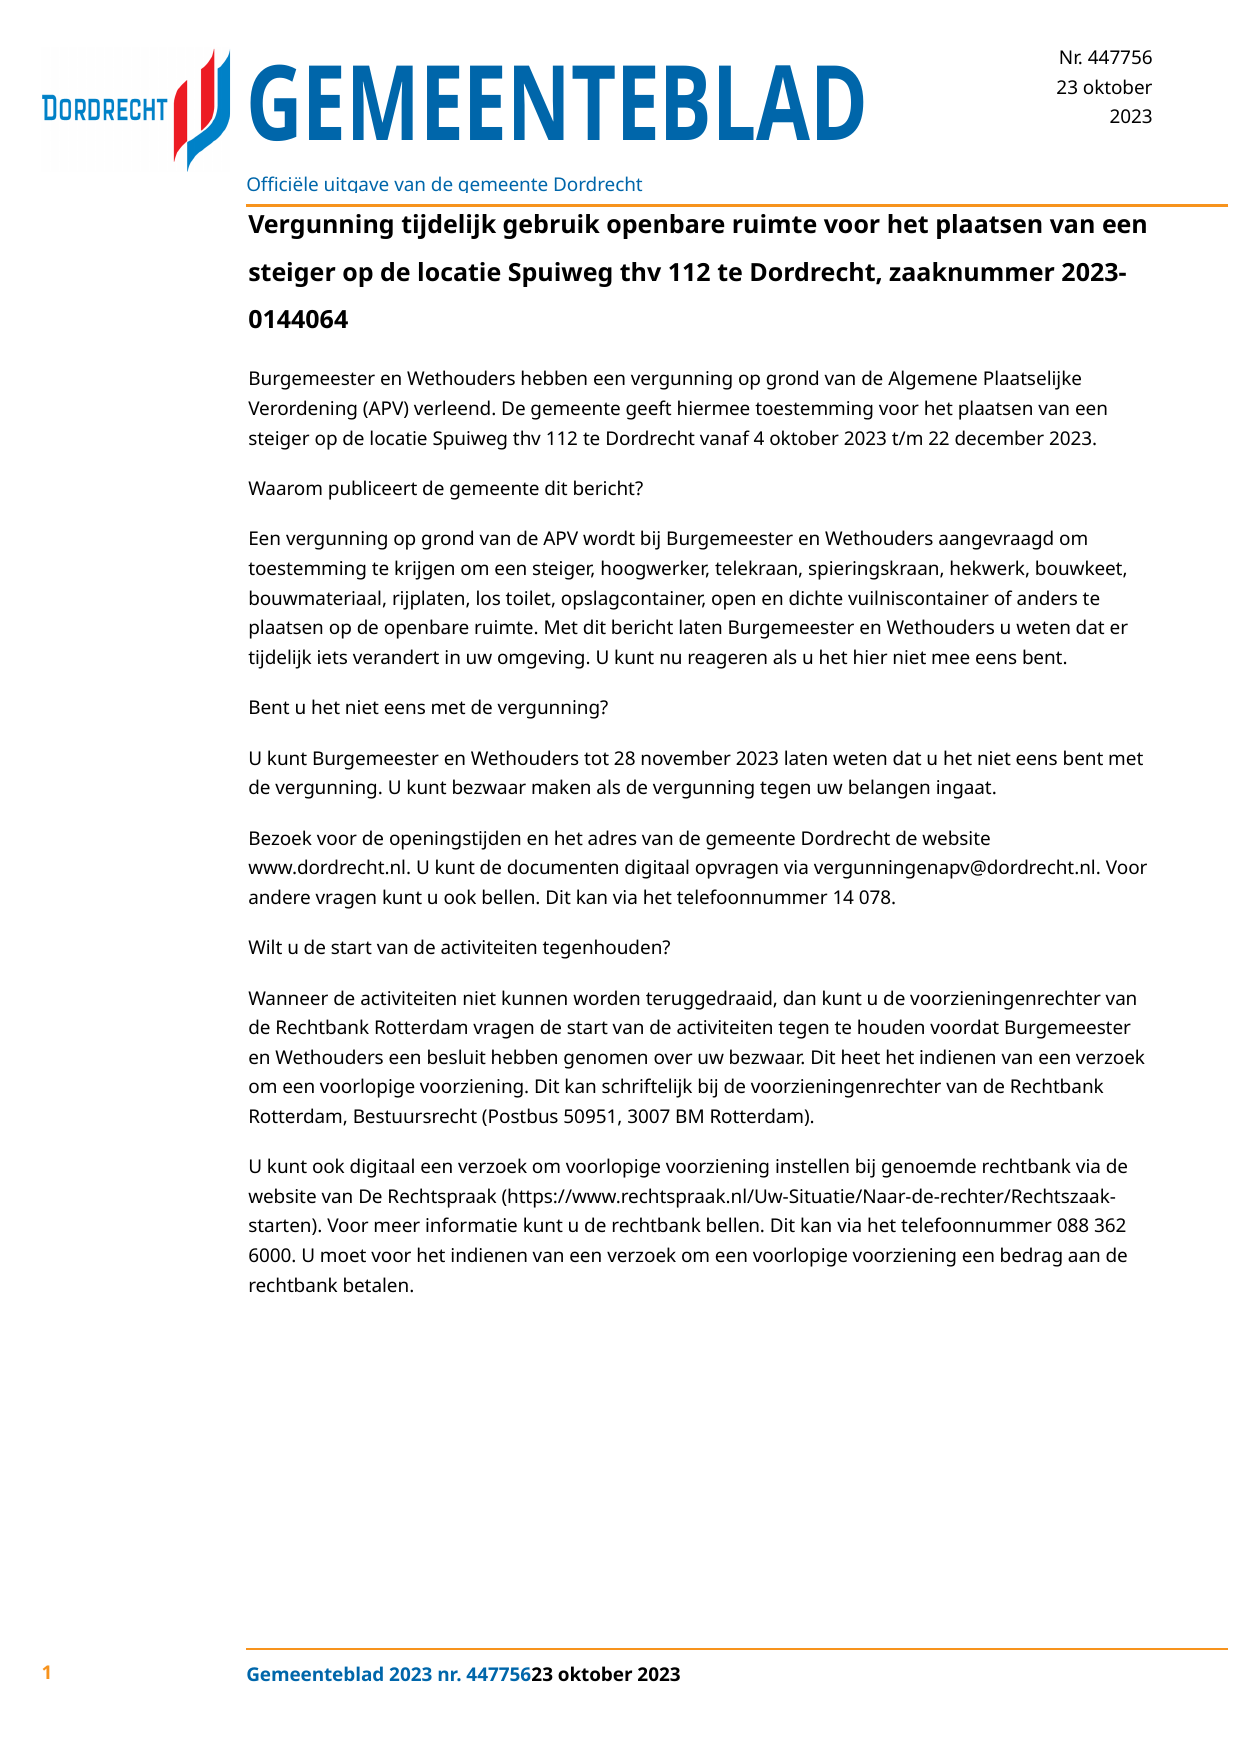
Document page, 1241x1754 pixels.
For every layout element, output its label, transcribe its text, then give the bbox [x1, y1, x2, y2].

text U kunt ook digitaal een verzoek om voorlopige voorziening instellen bij genoemde rechtbank via de website van De Rechtspraak (https://www.rechtspraak.nl/Uw-Situatie/Naar-de-rechter/Rechtszaak-starten). Voor meer informatie kunt u de rechtbank bellen. Dit kan via het telefoonnummer 088 362 6000. U moet voor het indienen van een verzoek om een voorlopige voorziening een bedrag aan de rechtbank betalen. [248, 1153, 1152, 1297]
picture [41, 47, 231, 172]
text Bezoek voor de openingstijden en het adres van de gemeente Dordrecht de website www.dordrecht.nl. U kunt de documenten digitaal opvragen via vergunningenapv@dordrecht.nl. Voor andere vragen kunt u ook bellen. Dit kan via het telefoonnummer 14 078. [248, 825, 1152, 909]
text Burgemeester en Wethouders hebben een vergunning op grond van de Algemene Plaatselijke Verordening (APV) verleend. De gemeente geeft hiermee toestemming voor het plaatsen van een steiger op de locatie Spuiweg thv 112 te Dordrecht vanaf 4 oktober 2023 t/m 22 december 2023. [248, 366, 1152, 450]
text Wilt u de start van de activiteiten tegenhouden? [248, 934, 1152, 960]
text Vergunning tijdelijk gebruik openbare ruimte voor het plaatsen van een steiger op de locatie Spuiweg thv 112 te Dordrecht, zaaknummer 2023-0144064 [248, 207, 1152, 336]
text Bent u het niet eens met de vergunning? [248, 694, 1152, 720]
text Waarom publiceert de gemeente dit bericht? [248, 475, 1152, 501]
text Wanneer de activiteiten niet kunnen worden teruggedraaid, dan kunt u de voorzieningenrechter van de Rechtbank Rotterdam vragen de start van de activiteiten tegen te houden voordat Burgemeester en Wethouders een besluit hebben genomen over uw bezwaar. Dit heet het indienen van een verzoek om een voorlopige voorziening. Dit kan schriftelijk bij de voorzieningenrechter van de Rechtbank Rotterdam, Bestuursrecht (Postbus 50951, 3007 BM Rotterdam). [248, 985, 1152, 1129]
text U kunt Burgemeester en Wethouders tot 28 november 2023 laten weten dat u het niet eens bent met de vergunning. U kunt bezwaar maken als de vergunning tegen uw belangen ingaat. [248, 745, 1152, 800]
text Een vergunning op grond van de APV wordt bij Burgemeester en Wethouders aangevraagd om toestemming te krijgen om een steiger, hoogwerker, telekraan, spieringskraan, hekwerk, bouwkeet, bouwmateriaal, rijplaten, los toilet, opslagcontainer, open en dichte vuilniscontainer of anders te plaatsen op de openbare ruimte. Met dit bericht laten Burgemeester en Wethouders u weten dat er tijdelijk iets verandert in uw omgeving. U kunt nu reageren als u het hier niet mee eens bent. [248, 526, 1152, 669]
